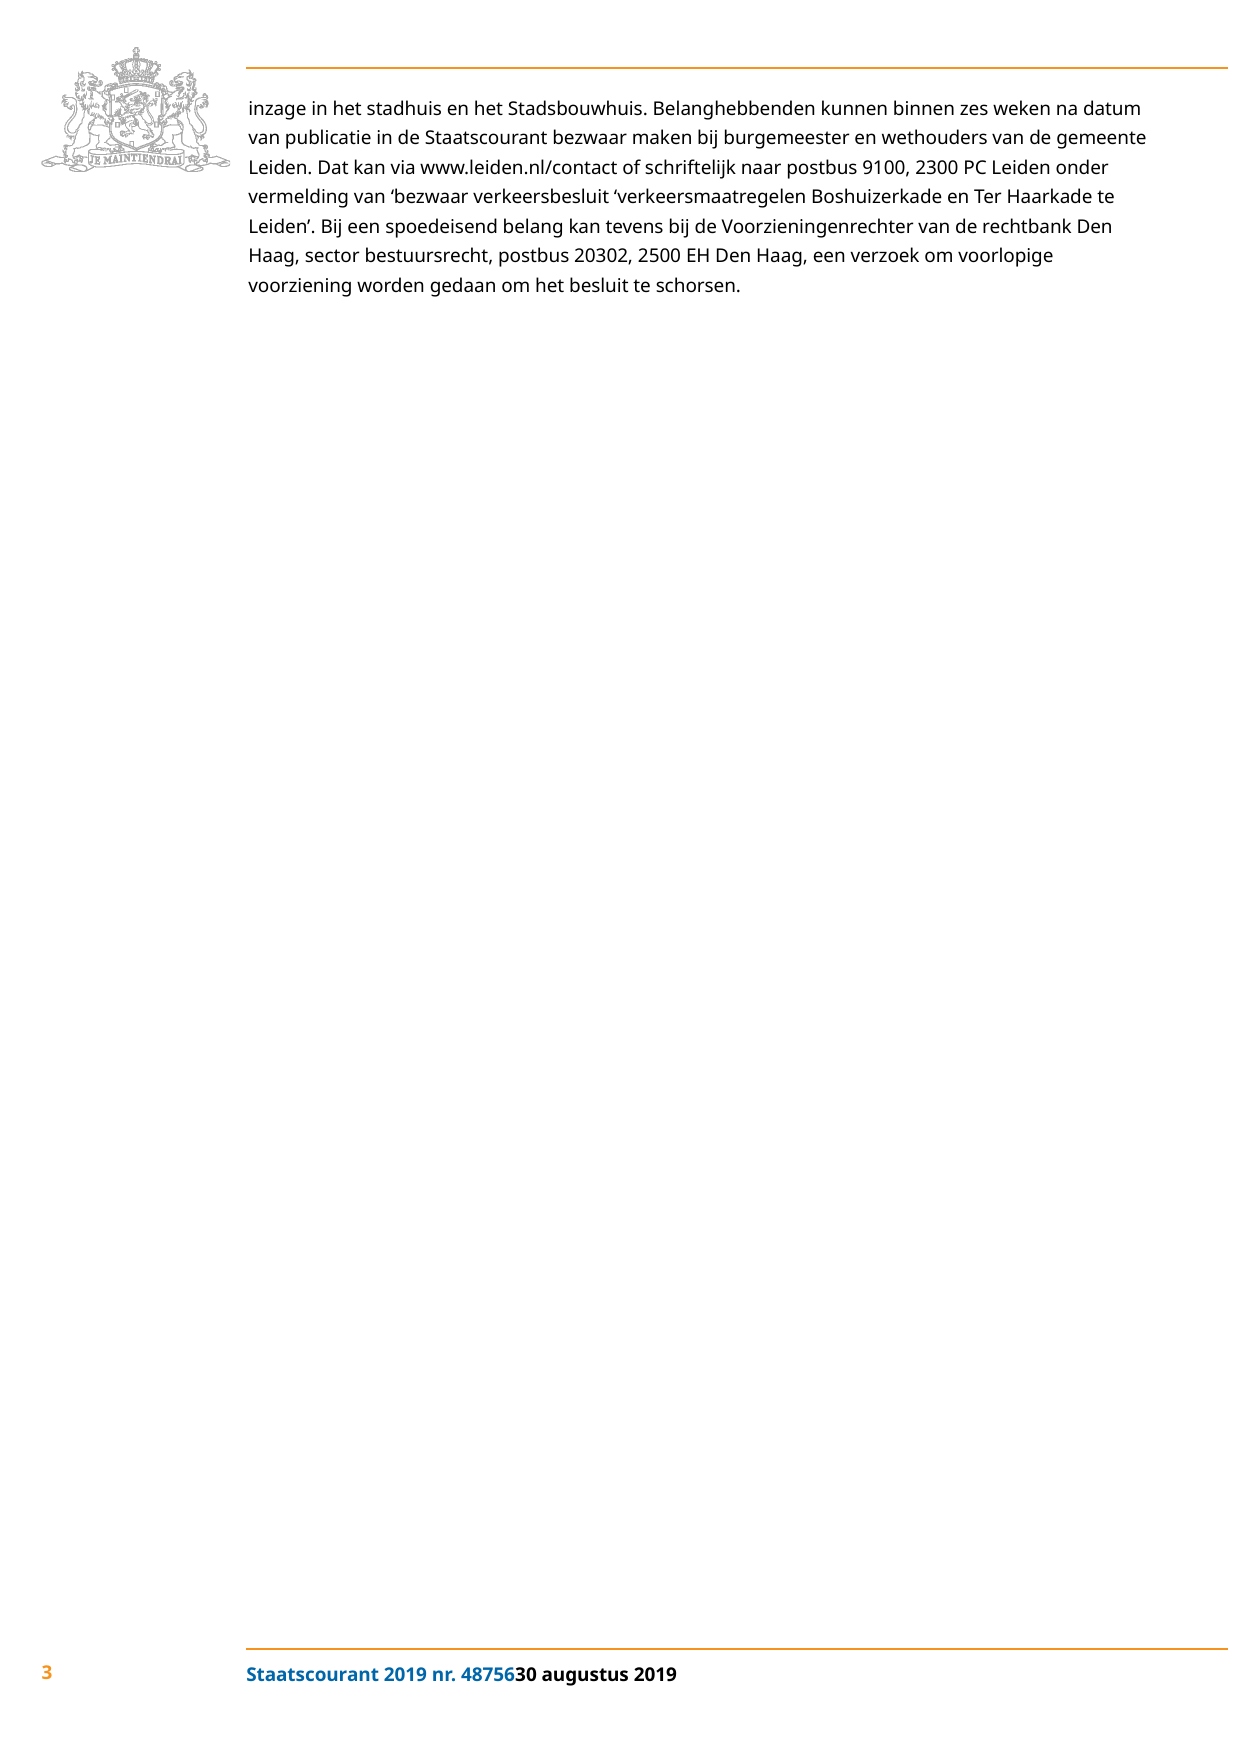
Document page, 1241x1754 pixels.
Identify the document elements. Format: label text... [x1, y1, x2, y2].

picture [41, 47, 231, 172]
text inzage in het stadhuis en het Stadsbouwhuis. Belanghebbenden kunnen binnen zes weken na datum van publicatie in de Staatscourant bezwaar maken bij burgemeester en wethouders van de gemeente Leiden. Dat kan via www.leiden.nl/contact of schriftelijk naar postbus 9100, 2300 PC Leiden onder vermelding van ‘bezwaar verkeersbesluit ‘verkeersmaatregelen Boshuizerkade en Ter Haarkade te Leiden’. Bij een spoedeisend belang kan tevens bij de Voorzieningenrechter van de rechtbank Den Haag, sector bestuursrecht, postbus 20302, 2500 EH Den Haag, een verzoek om voorlopige voorziening worden gedaan om het besluit te schorsen. [248, 95, 1152, 298]
